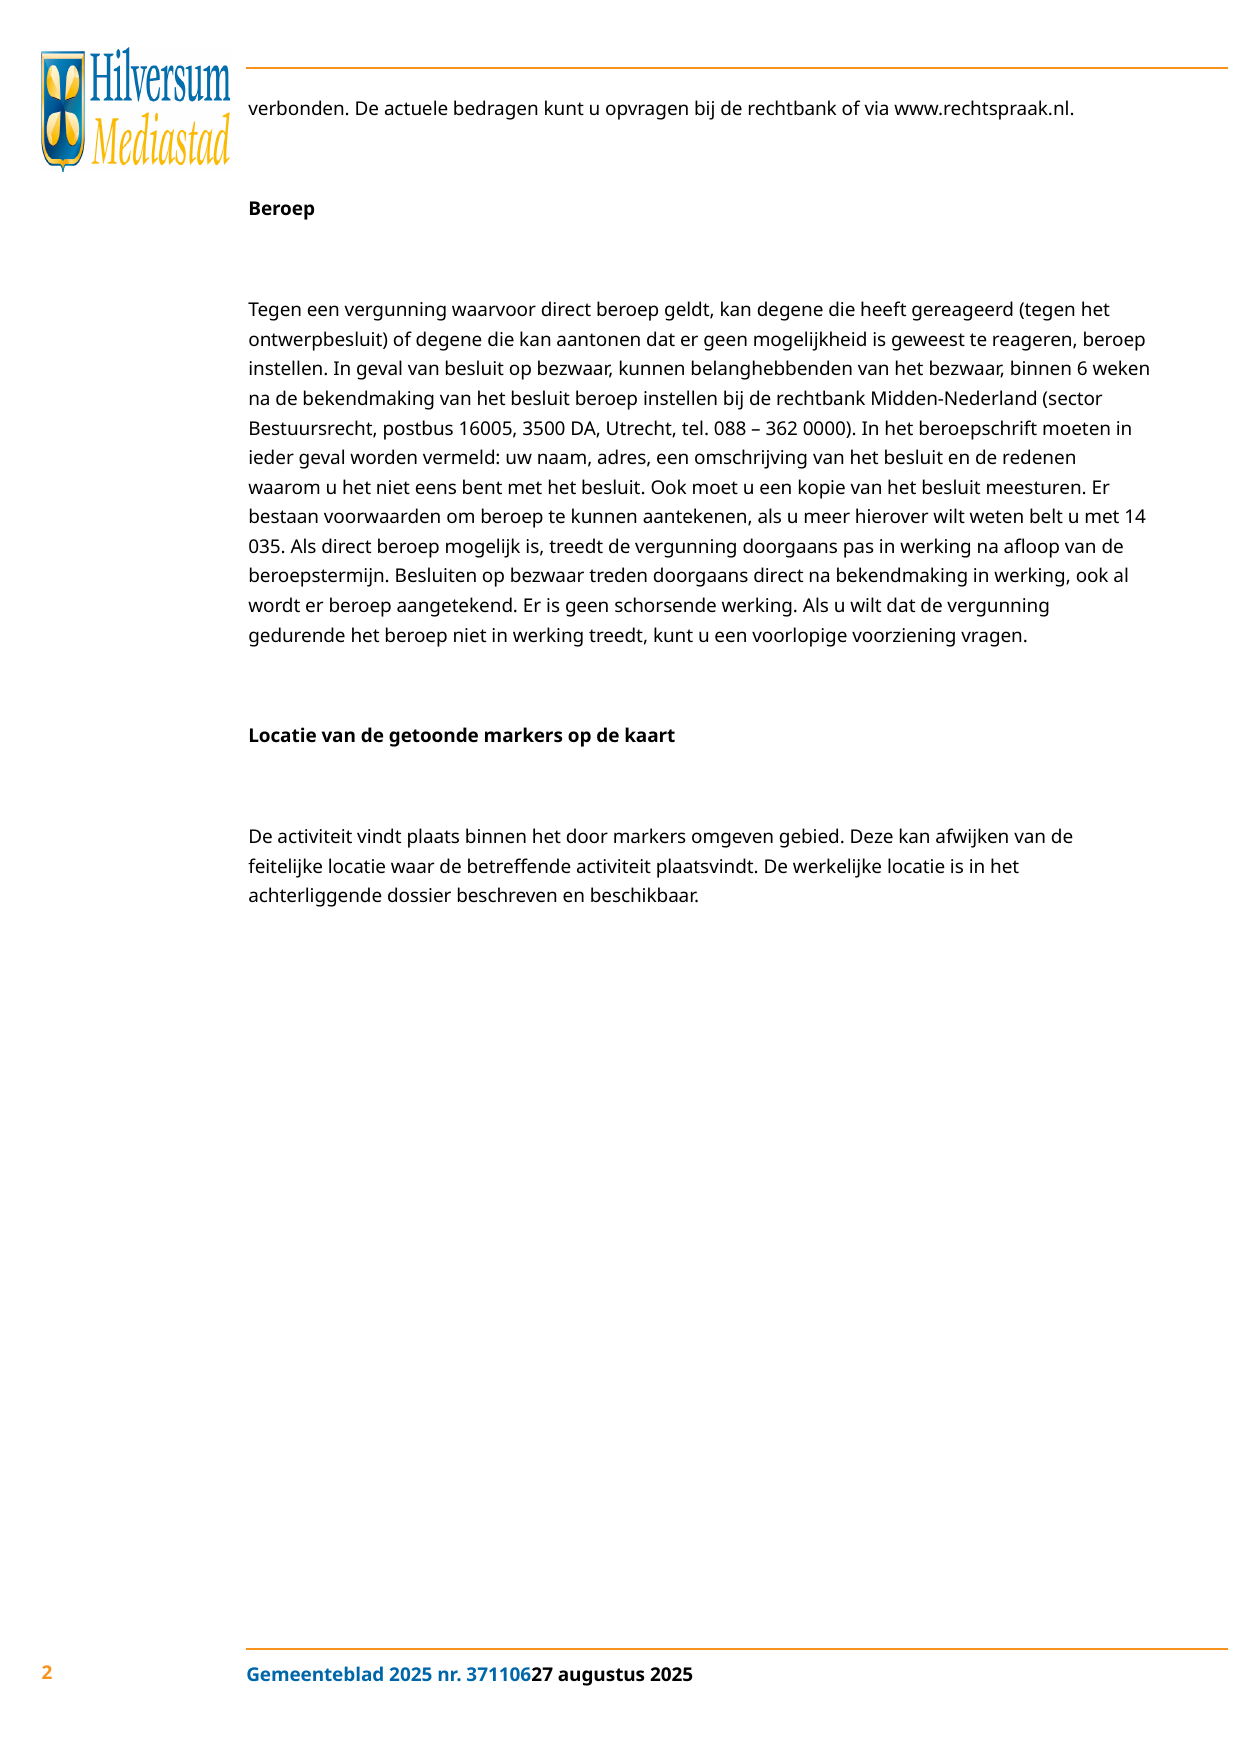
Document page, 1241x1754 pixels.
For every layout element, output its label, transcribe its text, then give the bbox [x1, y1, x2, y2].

text Locatie van de getoonde markers op de kaart [248, 723, 1152, 748]
text Tegen een vergunning waarvoor direct beroep geldt, kan degene die heeft gereageerd (tegen het ontwerpbesluit) of degene die kan aantonen dat er geen mogelijkheid is geweest te reageren, beroep instellen. In geval van besluit op bezwaar, kunnen belanghebbenden van het bezwaar, binnen 6 weken na de bekendmaking van het besluit beroep instellen bij de rechtbank Midden-Nederland (sector Bestuursrecht, postbus 16005, 3500 DA, Utrecht, tel. 088 – 362 0000). In het beroepschrift moeten in ieder geval worden vermeld: uw naam, adres, een omschrijving van het besluit en de redenen waarom u het niet eens bent met het besluit. Ook moet u een kopie van het besluit meesturen. Er bestaan voorwaarden om beroep te kunnen aantekenen, als u meer hierover wilt weten belt u met 14 035. Als direct beroep mogelijk is, treedt de vergunning doorgaans pas in werking na afloop van de beroepstermijn. Besluiten op bezwaar treden doorgaans direct na bekendmaking in werking, ook al wordt er beroep aangetekend. Er is geen schorsende werking. Als u wilt dat de vergunning gedurende het beroep niet in werking treedt, kunt u een voorlopige voorziening vragen. [248, 296, 1152, 648]
text Beroep [248, 196, 1152, 221]
picture [41, 47, 231, 172]
text De activiteit vindt plaats binnen het door markers omgeven gebied. Deze kan afwijken van de feitelijke locatie waar de betreffende activiteit plaatsvindt. De werkelijke locatie is in het achterliggende dossier beschreven en beschikbaar. [248, 823, 1152, 908]
text verbonden. De actuele bedragen kunt u opvragen bij de rechtbank of via www.rechtspraak.nl. [248, 95, 1152, 121]
